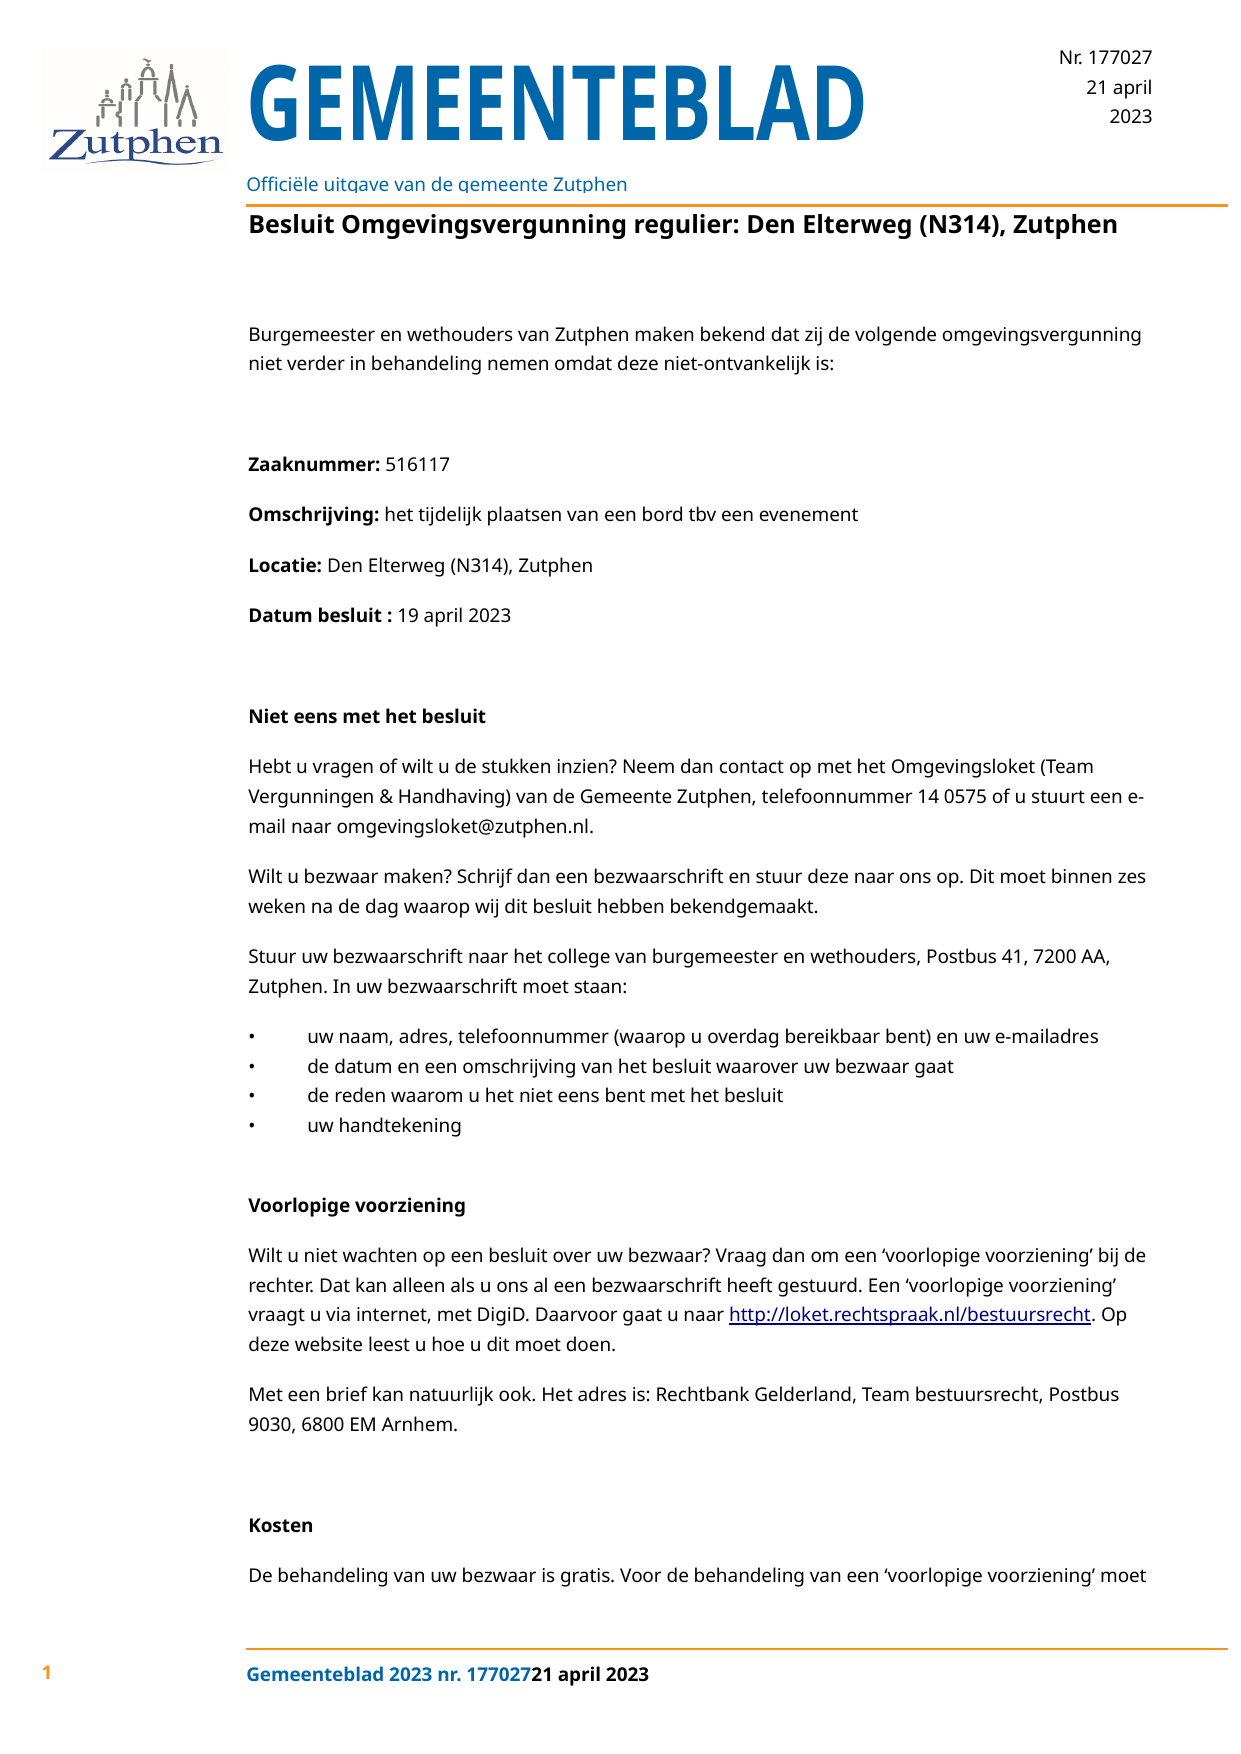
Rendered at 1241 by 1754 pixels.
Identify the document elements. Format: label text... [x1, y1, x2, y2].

text Wilt u niet wachten op een besluit over uw bezwaar? Vraag dan om een ‘voorlopige voorziening’ bij de rechter. Dat kan alleen als u ons al een bezwaarschrift heeft gestuurd. Een ‘voorlopige voorziening’ vraagt u via internet, met DigiD. Daarvoor gaat u naar http://loket.rechtspraak.nl/bestuursrecht. Op deze website leest u hoe u dit moet doen. [248, 1242, 1152, 1357]
text Omschrijving: het tijdelijk plaatsen van een bord tbv een evenement [248, 502, 1152, 527]
text Voorlopige voorziening [248, 1192, 1152, 1218]
text Zaaknummer: 516117 [248, 451, 1152, 477]
text Datum besluit : 19 april 2023 [248, 602, 1152, 628]
list uw handtekening [248, 1112, 1152, 1138]
text Locatie: Den Elterweg (N314), Zutphen [248, 552, 1152, 578]
text De behandeling van uw bezwaar is gratis. Voor de behandeling van een ‘voorlopige voorziening’ moet [248, 1562, 1152, 1588]
text Besluit Omgevingsvergunning regulier: Den Elterweg (N314), Zutphen [248, 207, 1152, 241]
text Kosten [248, 1512, 1152, 1538]
text Met een brief kan natuurlijk ook. Het adres is: Rechtbank Gelderland, Team bestuursrecht, Postbus 9030, 6800 EM Arnhem. [248, 1382, 1152, 1437]
text Burgemeester en wethouders van Zutphen maken bekend dat zij de volgende omgevingsvergunning niet verder in behandeling nemen omdat deze niet-ontvankelijk is: [248, 321, 1152, 376]
list uw naam, adres, telefoonnummer (waarop u overdag bereikbaar bent) en uw e-mailadres [248, 1023, 1152, 1049]
text Stuur uw bezwaarschrift naar het college van burgemeester en wethouders, Postbus 41, 7200 AA, Zutphen. In uw bezwaarschrift moet staan: [248, 943, 1152, 998]
list de reden waarom u het niet eens bent met het besluit [248, 1082, 1152, 1108]
text Hebt u vragen of wilt u de stukken inzien? Neem dan contact op met het Omgevingsloket (Team Vergunningen & Handhaving) van de Gemeente Zutphen, telefoonnummer 14 0575 of u stuurt een e-mail naar omgevingsloket@zutphen.nl. [248, 754, 1152, 838]
list de datum en een omschrijving van het besluit waarover uw bezwaar gaat [248, 1053, 1152, 1078]
text Wilt u bezwaar maken? Schrijf dan een bezwaarschrift en stuur deze naar ons op. Dit moet binnen zes weken na de dag waarop wij dit besluit hebben bekendgemaakt. [248, 863, 1152, 918]
text Niet eens met het besluit [248, 703, 1152, 729]
picture [41, 47, 231, 172]
